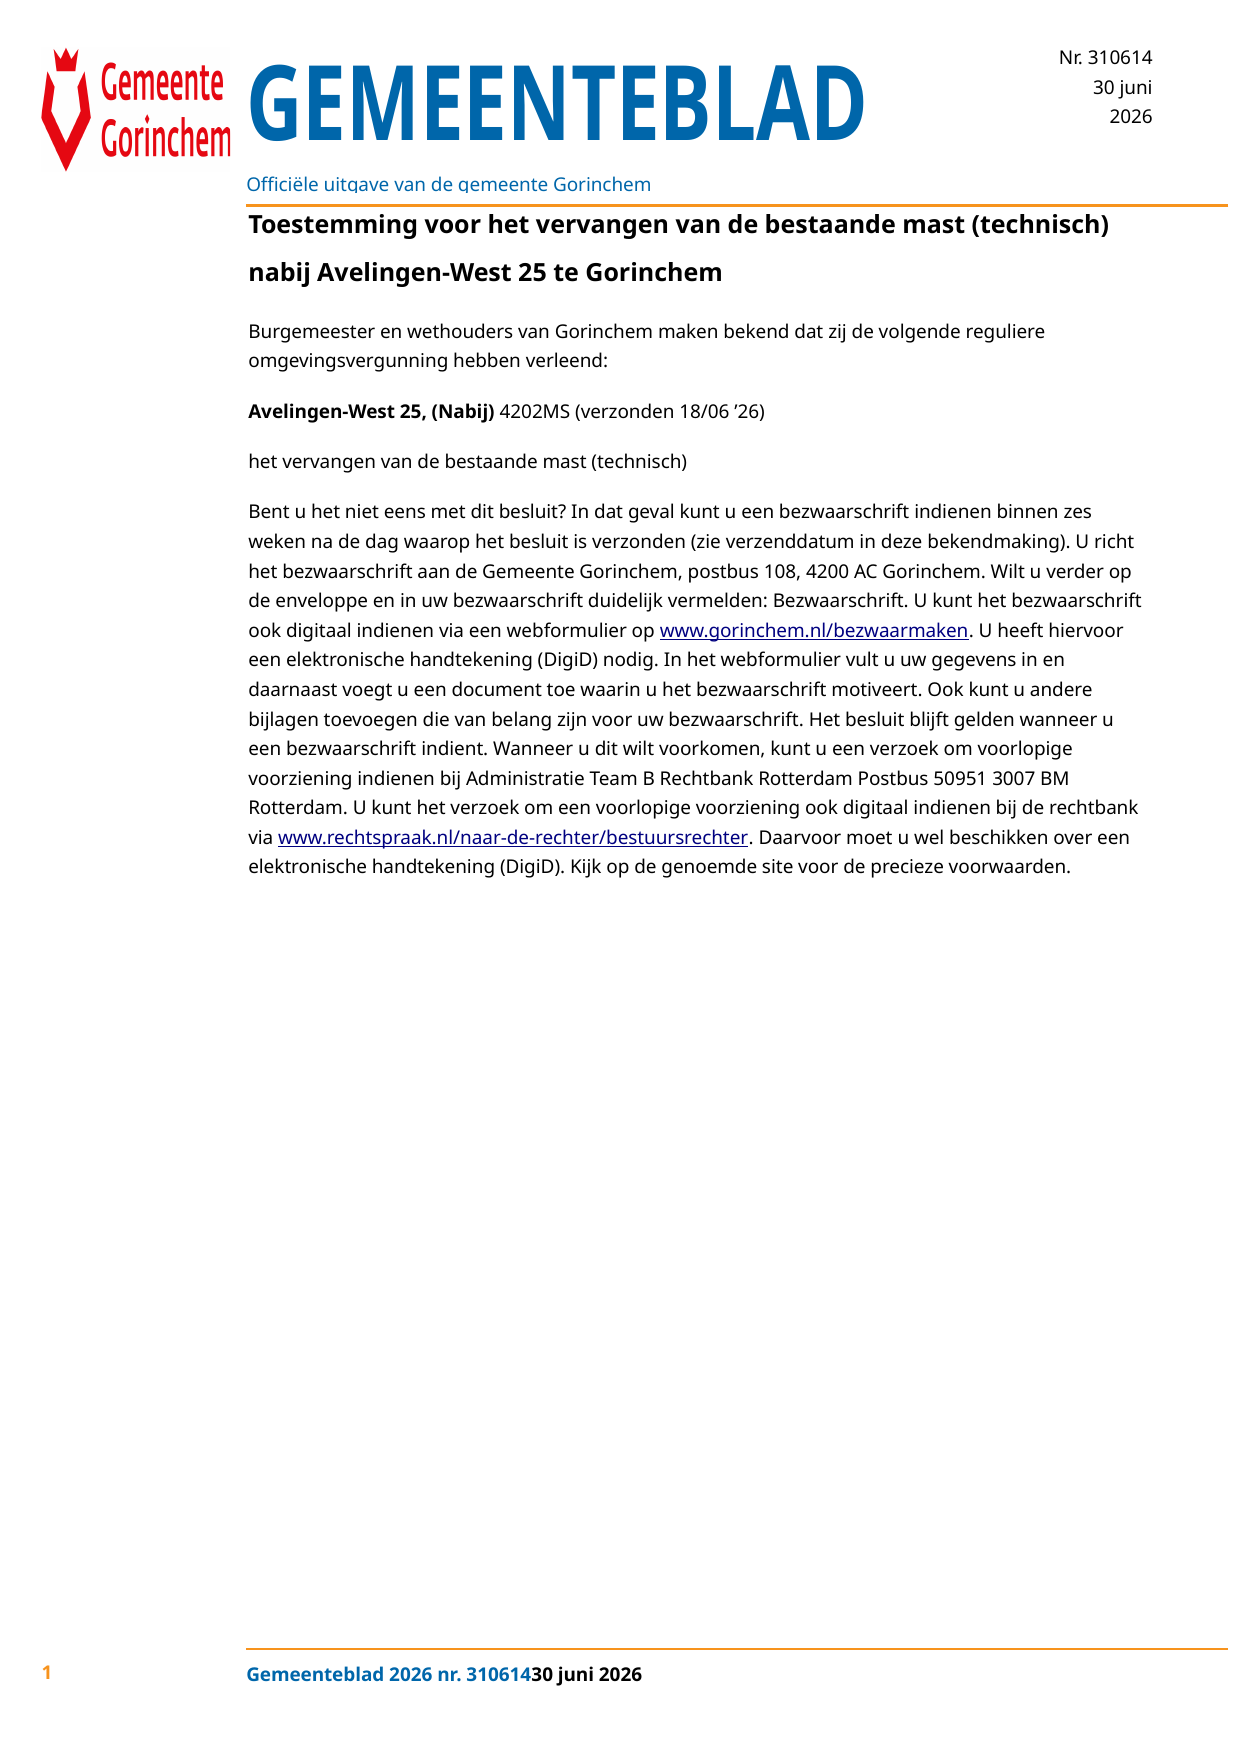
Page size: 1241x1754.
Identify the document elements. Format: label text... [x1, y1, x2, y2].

text Bent u het niet eens met dit besluit? In dat geval kunt u een bezwaarschrift indienen binnen zes weken na de dag waarop het besluit is verzonden (zie verzenddatum in deze bekendmaking). U richt het bezwaarschrift aan de Gemeente Gorinchem, postbus 108, 4200 AC Gorinchem. Wilt u verder op de enveloppe en in uw bezwaarschrift duidelijk vermelden: Bezwaarschrift. U kunt het bezwaarschrift ook digitaal indienen via een webformulier op www.gorinchem.nl/bezwaarmaken. U heeft hiervoor een elektronische handtekening (DigiD) nodig. In het webformulier vult u uw gegevens in en daarnaast voegt u een document toe waarin u het bezwaarschrift motiveert. Ook kunt u andere bijlagen toevoegen die van belang zijn voor uw bezwaarschrift. Het besluit blijft gelden wanneer u een bezwaarschrift indient. Wanneer u dit wilt voorkomen, kunt u een verzoek om voorlopige voorziening indienen bij Administratie Team B Rechtbank Rotterdam Postbus 50951 3007 BM Rotterdam. U kunt het verzoek om een voorlopige voorziening ook digitaal indienen bij de rechtbank via www.rechtspraak.nl/naar-de-rechter/bestuursrechter. Daarvoor moet u wel beschikken over een elektronische handtekening (DigiD). Kijk op de genoemde site voor de precieze voorwaarden. [248, 499, 1152, 879]
text Avelingen-West 25, (Nabij) 4202MS (verzonden 18/06 ’26) [248, 398, 1152, 424]
text Burgemeester en wethouders van Gorinchem maken bekend dat zij de volgende reguliere omgevingsvergunning hebben verleend: [248, 318, 1152, 373]
picture [41, 47, 231, 172]
text Toestemming voor het vervangen van de bestaande mast (technisch) nabij Avelingen-West 25 te Gorinchem [248, 207, 1152, 288]
text het vervangen van de bestaande mast (technisch) [248, 448, 1152, 474]
